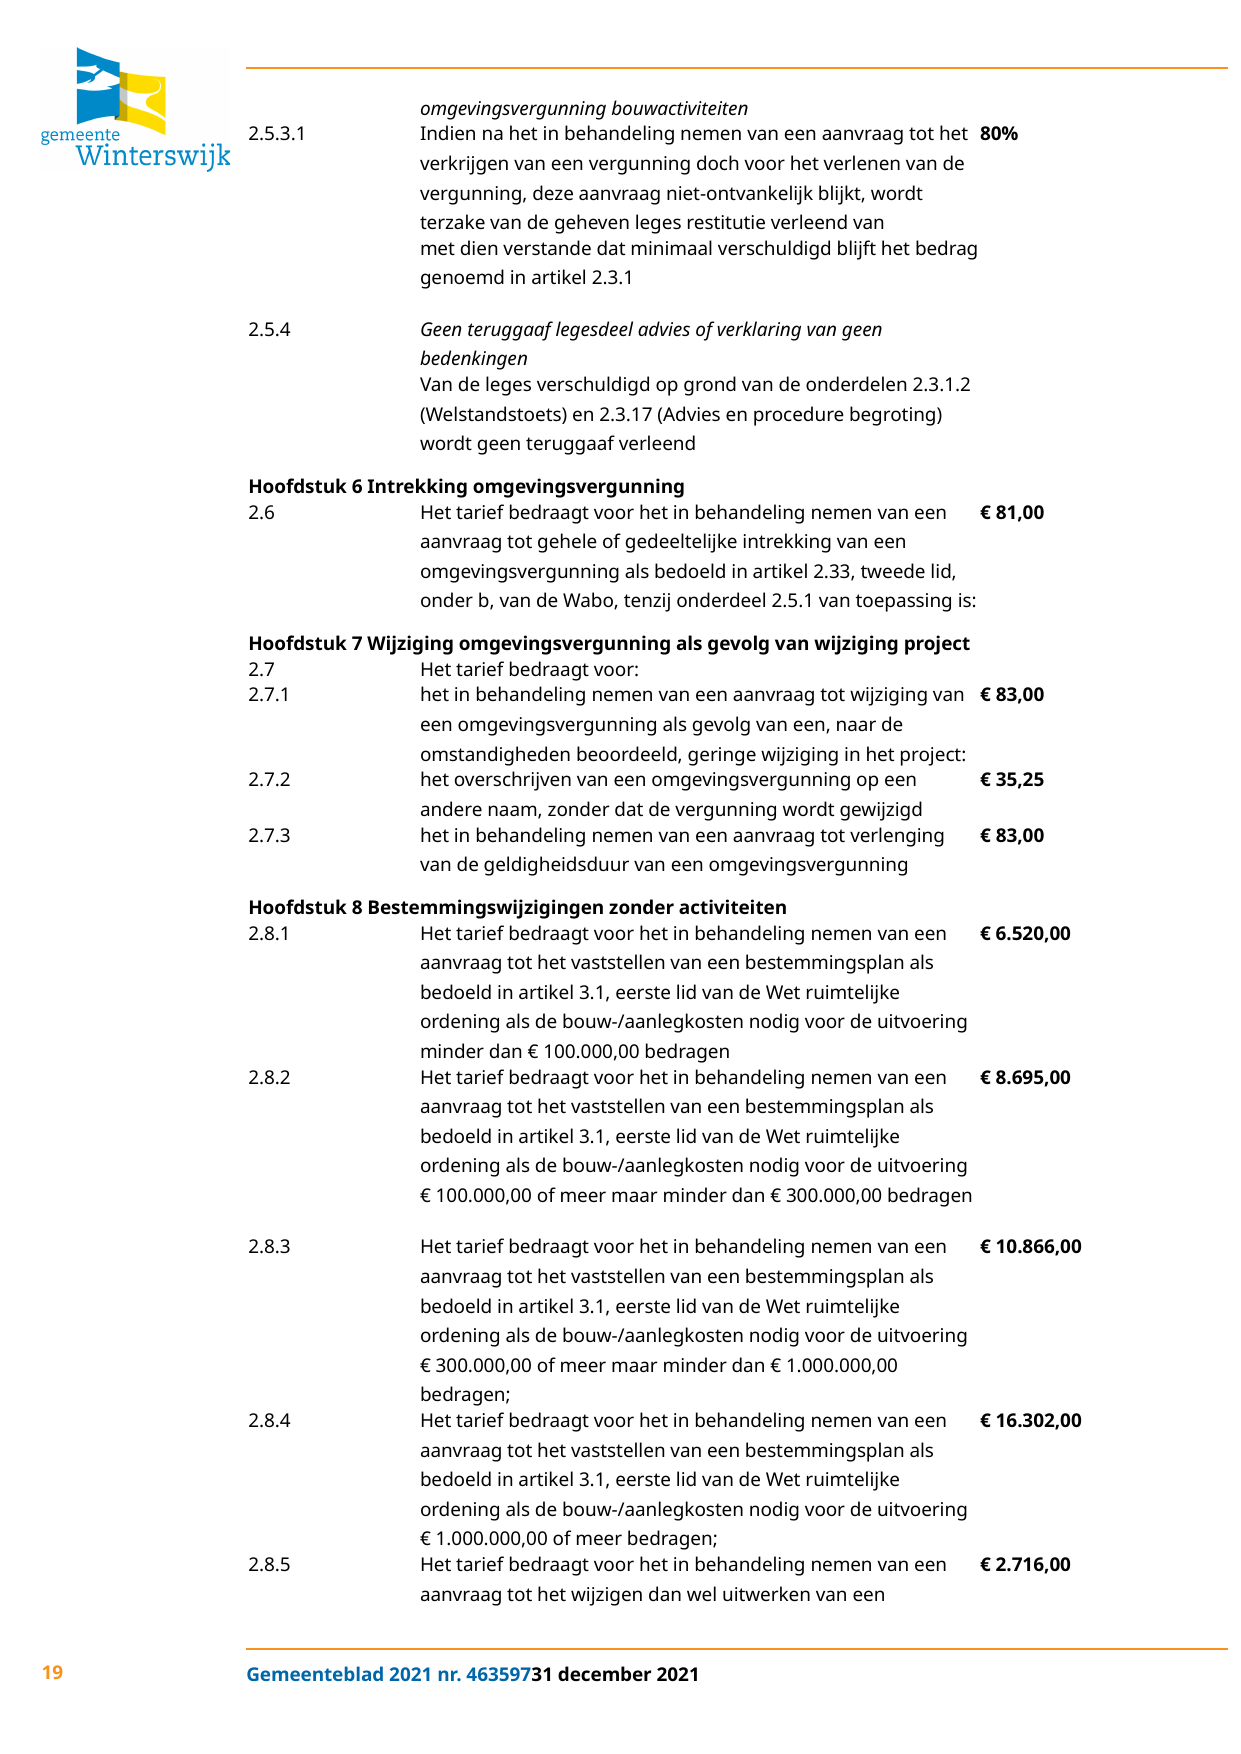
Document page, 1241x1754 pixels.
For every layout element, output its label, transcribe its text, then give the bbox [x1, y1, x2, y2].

table_cell € 16.302,00 [980, 1407, 1152, 1551]
table_header Het tarief bedraagt voor het in behandeling nemen van een aanvraag tot gehele of gedeeltelijke intrekking van een omgevingsvergunning als bedoeld in artikel 2.33, tweede lid, onder b, van de Wabo, tenzij onderdeel 2.5.1 van toepassing is: [420, 499, 980, 613]
table_cell [980, 290, 1152, 316]
table_cell [980, 316, 1152, 371]
table_cell 2.8.5 [248, 1551, 420, 1607]
table_cell [980, 95, 1152, 121]
table_cell Van de leges verschuldigd op grond van de onderdelen 2.3.1.2 (Welstandstoets) en 2.3.17 (Advies en procedure begroting) wordt geen teruggaaf verleend [420, 371, 980, 456]
table_cell [248, 235, 420, 290]
table_cell [980, 371, 1152, 456]
table_cell Geen teruggaaf legesdeel advies of verklaring van geen bedenkingen [420, 316, 980, 371]
table_cell 2.8.3 [248, 1234, 420, 1407]
table_cell Het tarief bedraagt voor het in behandeling nemen van een aanvraag tot het vaststellen van een bestemmingsplan als bedoeld in artikel 3.1, eerste lid van de Wet ruimtelijke ordening als de bouw-/aanlegkosten nodig voor de uitvoering € 300.000,00 of meer maar minder dan € 1.000.000,00 bedragen; [420, 1234, 980, 1407]
table_header 2.6 [248, 499, 420, 613]
table_cell 2.7.2 [248, 767, 420, 822]
picture [225, 153, 231, 162]
table_cell het in behandeling nemen van een aanvraag tot verlenging van de geldigheidsduur van een omgevingsvergunning [420, 822, 980, 877]
table_cell het overschrijven van een omgevingsvergunning op een andere naam, zonder dat de vergunning wordt gewijzigd [420, 767, 980, 822]
table_cell 2.8.2 [248, 1064, 420, 1208]
table_cell 2.7.1 [248, 682, 420, 767]
table_cell [980, 235, 1152, 290]
table_cell € 10.866,00 [980, 1234, 1152, 1407]
table_cell Het tarief bedraagt voor het in behandeling nemen van een aanvraag tot het vaststellen van een bestemmingsplan als bedoeld in artikel 3.1, eerste lid van de Wet ruimtelijke ordening als de bouw-/aanlegkosten nodig voor de uitvoering € 1.000.000,00 of meer bedragen; [420, 1407, 980, 1551]
table_header Het tarief bedraagt voor: [420, 656, 980, 682]
table_cell met dien verstande dat minimaal verschuldigd blijft het bedrag genoemd in artikel 2.3.1 [420, 235, 980, 290]
table_cell [420, 1208, 980, 1234]
table_cell 2.7.3 [248, 822, 420, 877]
table_cell omgevingsvergunning bouwactiviteiten [420, 95, 980, 121]
table_cell € 83,00 [980, 682, 1152, 767]
table_cell 80% [980, 121, 1152, 235]
table_cell het in behandeling nemen van een aanvraag tot wijziging van een omgevingsvergunning als gevolg van een, naar de omstandigheden beoordeeld, geringe wijziging in het project: [420, 682, 980, 767]
table_cell 2.8.4 [248, 1407, 420, 1551]
table_cell € 35,25 [980, 767, 1152, 822]
text Hoofdstuk 7 Wijziging omgevingsvergunning als gevolg van wijziging project [248, 630, 1152, 656]
table_cell Indien na het in behandeling nemen van een aanvraag tot het verkrijgen van een vergunning doch voor het verlenen van de vergunning, deze aanvraag niet-ontvankelijk blijkt, wordt terzake van de geheven leges restitutie verleend van [420, 121, 980, 235]
table_header 2.7 [248, 656, 420, 682]
table_cell 2.5.4 [248, 316, 420, 371]
table_cell [248, 1208, 420, 1234]
table_cell € 83,00 [980, 822, 1152, 877]
table_header [980, 656, 1152, 682]
table_cell Het tarief bedraagt voor het in behandeling nemen van een aanvraag tot het vaststellen van een bestemmingsplan als bedoeld in artikel 3.1, eerste lid van de Wet ruimtelijke ordening als de bouw-/aanlegkosten nodig voor de uitvoering € 100.000,00 of meer maar minder dan € 300.000,00 bedragen [420, 1064, 980, 1208]
table_header € 81,00 [980, 499, 1152, 613]
table_cell € 2.716,00 [980, 1551, 1152, 1607]
table_cell [420, 290, 980, 316]
text Hoofdstuk 6 Intrekking omgevingsvergunning [248, 473, 1152, 499]
text Hoofdstuk 8 Bestemmingswijzigingen zonder activiteiten [248, 894, 1152, 920]
table_header Het tarief bedraagt voor het in behandeling nemen van een aanvraag tot het vaststellen van een bestemmingsplan als bedoeld in artikel 3.1, eerste lid van de Wet ruimtelijke ordening als de bouw-/aanlegkosten nodig voor de uitvoering minder dan € 100.000,00 bedragen [420, 920, 980, 1064]
table_cell 2.5.3.1 [248, 121, 420, 235]
picture [41, 47, 231, 172]
table_cell Het tarief bedraagt voor het in behandeling nemen van een aanvraag tot het wijzigen dan wel uitwerken van een [420, 1551, 980, 1607]
table_header € 6.520,00 [980, 920, 1152, 1064]
table_cell [248, 95, 420, 121]
table_header 2.8.1 [248, 920, 420, 1064]
table_cell € 8.695,00 [980, 1064, 1152, 1208]
table_cell [248, 290, 420, 316]
table_cell [248, 371, 420, 456]
table_cell [980, 1208, 1152, 1234]
